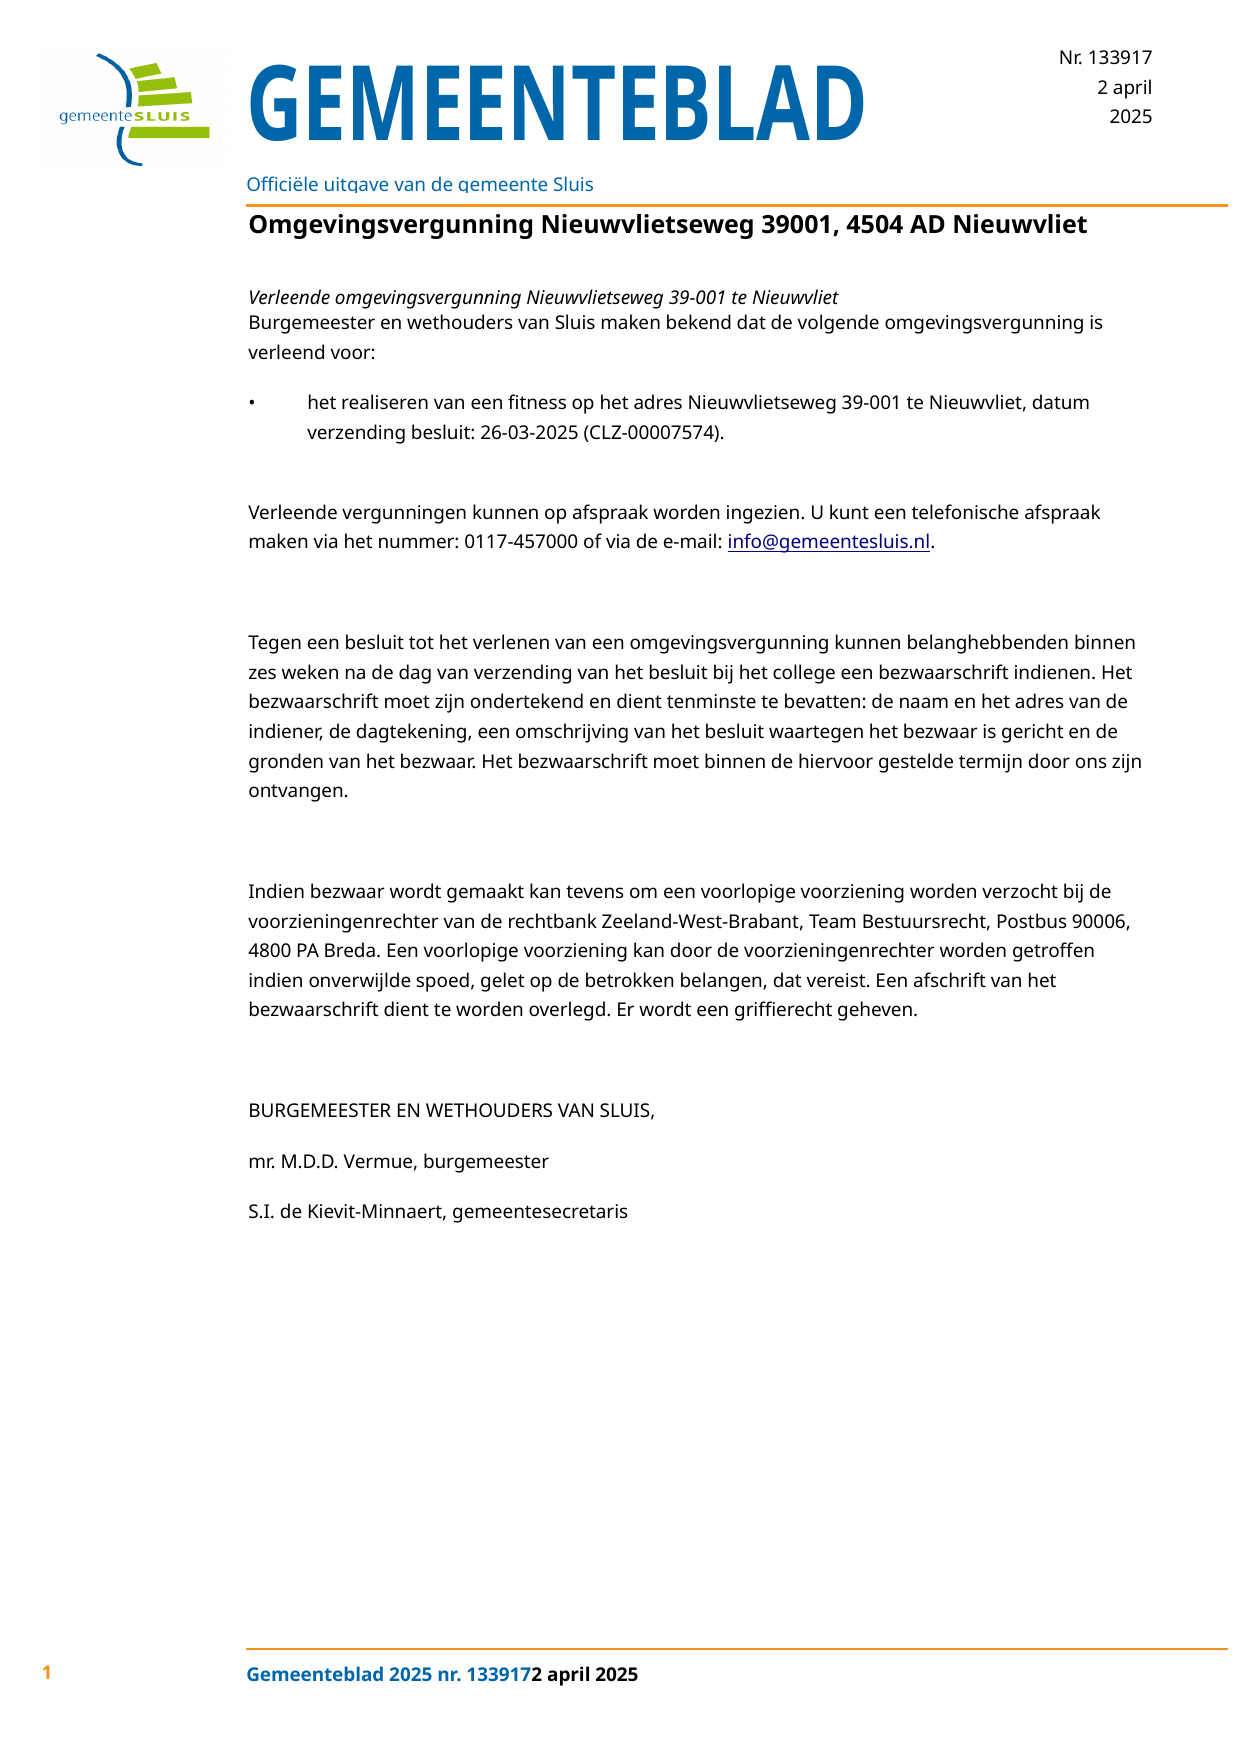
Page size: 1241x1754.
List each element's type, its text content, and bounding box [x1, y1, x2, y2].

text mr. M.D.D. Vermue, burgemeester [248, 1148, 1152, 1174]
text Omgevingsvergunning Nieuwvlietseweg 39001, 4504 AD Nieuwvliet [248, 207, 1152, 241]
text Tegen een besluit tot het verlenen van een omgevingsvergunning kunnen belanghebbenden binnen zes weken na de dag van verzending van het besluit bij het college een bezwaarschrift indienen. Het bezwaarschrift moet zijn ondertekend en dient tenminste te bevatten: de naam en het adres van de indiener, de dagtekening, een omschrijving van het besluit waartegen het bezwaar is gericht en de gronden van het bezwaar. Het bezwaarschrift moet binnen de hiervoor gestelde termijn door ons zijn ontvangen. [248, 629, 1152, 803]
list het realiseren van een fitness op het adres Nieuwvlietseweg 39-001 te Nieuwvliet, datum verzending besluit: 26-03-2025 (CLZ-00007574). [248, 389, 1152, 445]
text Verleende vergunningen kunnen op afspraak worden ingezien. U kunt een telefonische afspraak maken via het nummer: 0117-457000 of via de e-mail: info@gemeentesluis.nl. [248, 499, 1152, 554]
text Burgemeester en wethouders van Sluis maken bekend dat de volgende omgevingsvergunning is verleend voor: [248, 309, 1152, 365]
picture [41, 47, 231, 172]
text BURGEMEESTER EN WETHOUDERS VAN SLUIS, [248, 1097, 1152, 1123]
text Indien bezwaar wordt gemaakt kan tevens om een voorlopige voorziening worden verzocht bij de voorzieningenrechter van de rechtbank Zeeland-West-Brabant, Team Bestuursrecht, Postbus 90006, 4800 PA Breda. Een voorlopige voorziening kan door de voorzieningenrechter worden getroffen indien onverwijlde spoed, gelet op de betrokken belangen, dat vereist. Een afschrift van het bezwaarschrift dient te worden overlegd. Er wordt een griffierecht geheven. [248, 878, 1152, 1022]
text Verleende omgevingsvergunning Nieuwvlietseweg 39-001 te Nieuwvliet [248, 284, 1152, 309]
text S.I. de Kievit-Minnaert, gemeentesecretaris [248, 1198, 1152, 1224]
